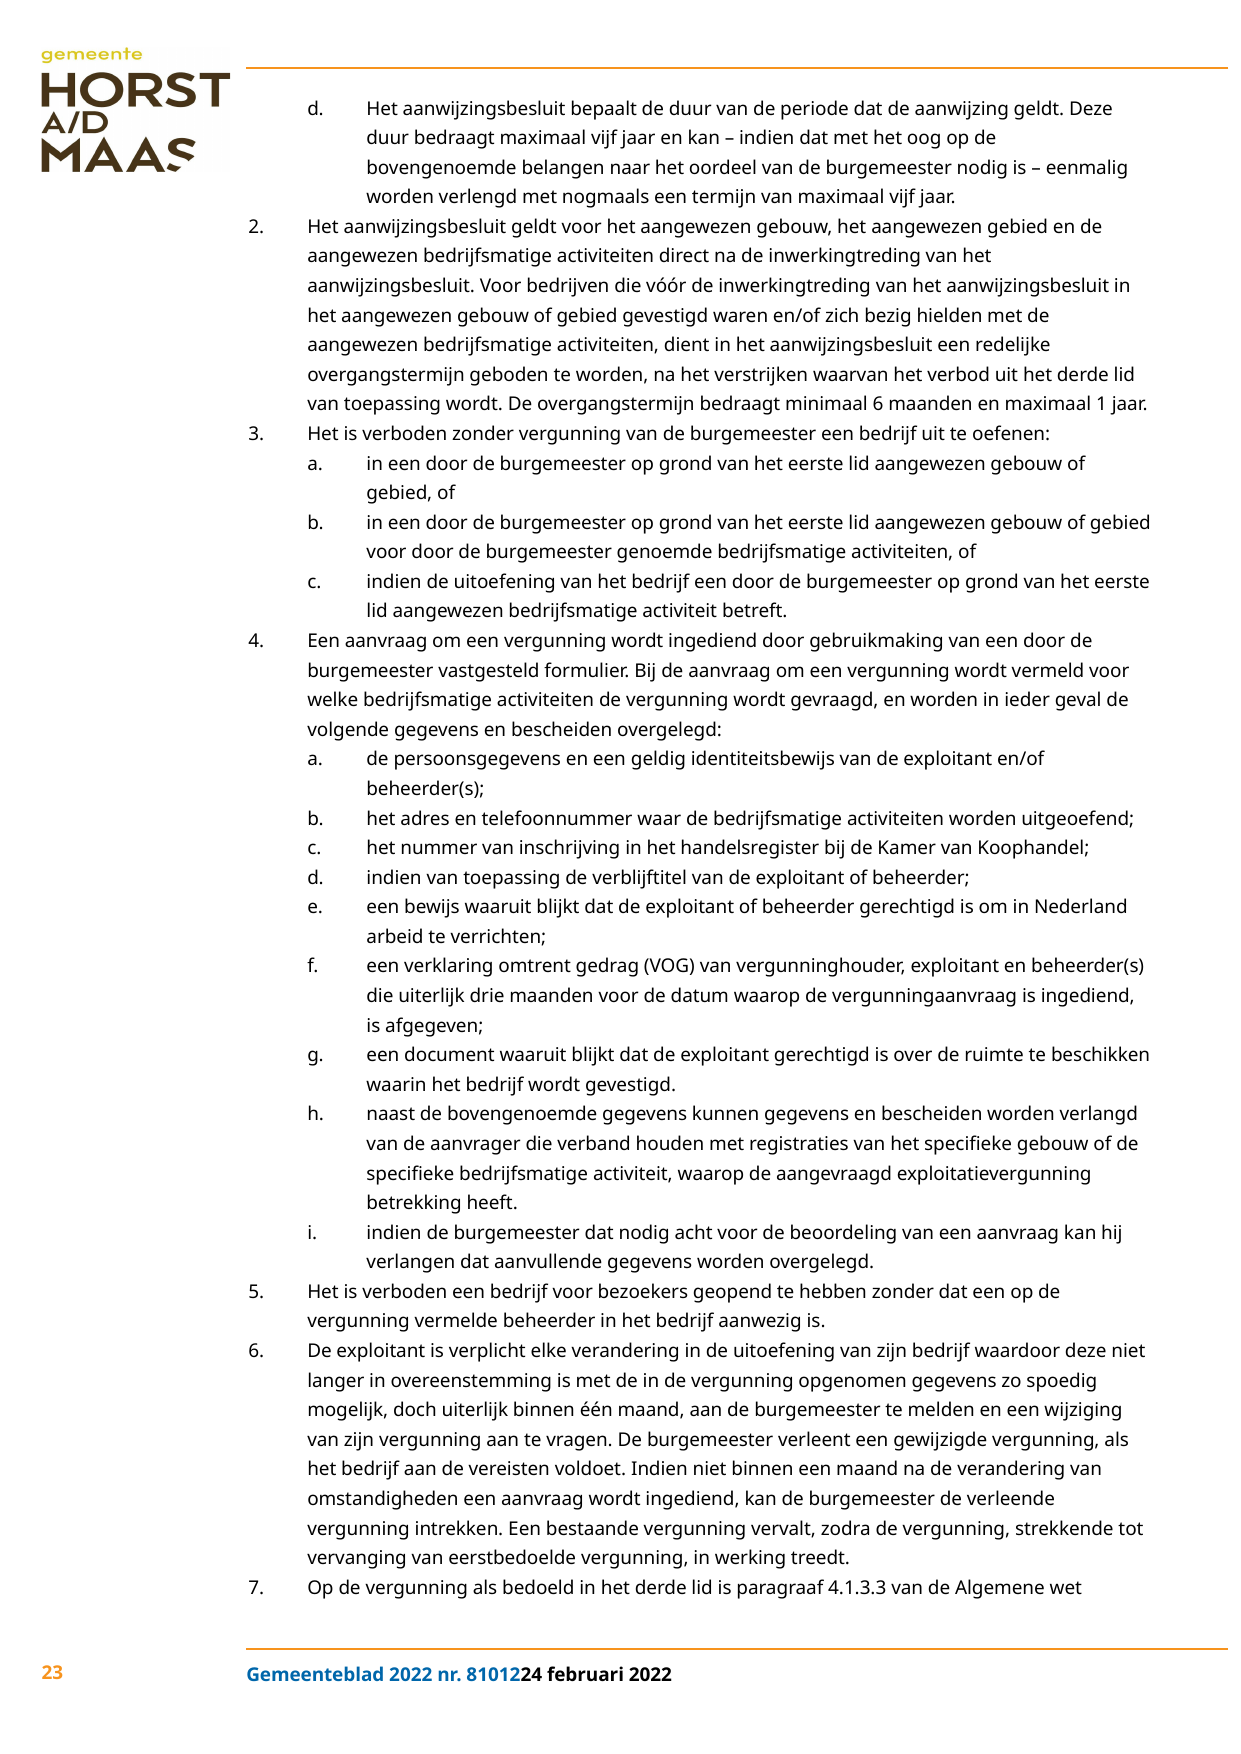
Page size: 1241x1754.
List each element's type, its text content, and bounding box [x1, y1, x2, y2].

list in een door de burgemeester op grond van het eerste lid aangewezen gebouw of gebied voor door de burgemeester genoemde bedrijfsmatige activiteiten, of [307, 509, 1152, 564]
list in een door de burgemeester op grond van het eerste lid aangewezen gebouw of gebied, of [307, 450, 1152, 505]
list Het aanwijzingsbesluit geldt voor het aangewezen gebouw, het aangewezen gebied en de aangewezen bedrijfsmatige activiteiten direct na de inwerkingtreding van het aanwijzingsbesluit. Voor bedrijven die vóór de inwerkingtreding van het aanwijzingsbesluit in het aangewezen gebouw of gebied gevestigd waren en/of zich bezig hielden met de aangewezen bedrijfsmatige activiteiten, dient in het aanwijzingsbesluit een redelijke overgangstermijn geboden te worden, na het verstrijken waarvan het verbod uit het derde lid van toepassing wordt. De overgangstermijn bedraagt minimaal 6 maanden en maximaal 1 jaar. [248, 213, 1152, 416]
list indien van toepassing de verblijftitel van de exploitant of beheerder; [307, 864, 1152, 890]
list indien de uitoefening van het bedrijf een door de burgemeester op grond van het eerste lid aangewezen bedrijfsmatige activiteit betreft. [307, 568, 1152, 623]
list Het is verboden een bedrijf voor bezoekers geopend te hebben zonder dat een op de vergunning vermelde beheerder in het bedrijf aanwezig is. [248, 1278, 1152, 1333]
list een document waaruit blijkt dat de exploitant gerechtigd is over de ruimte te beschikken waarin het bedrijf wordt gevestigd. [307, 1041, 1152, 1097]
list het adres en telefoonnummer waar de bedrijfsmatige activiteiten worden uitgeoefend; [307, 805, 1152, 831]
list Op de vergunning als bedoeld in het derde lid is paragraaf 4.1.3.3 van de Algemene wet [248, 1574, 1152, 1600]
list de persoonsgegevens en een geldig identiteitsbewijs van de exploitant en/of beheerder(s); [307, 746, 1152, 801]
list het nummer van inschrijving in het handelsregister bij de Kamer van Koophandel; [307, 834, 1152, 860]
list De exploitant is verplicht elke verandering in de uitoefening van zijn bedrijf waardoor deze niet langer in overeenstemming is met de in de vergunning opgenomen gegevens zo spoedig mogelijk, doch uiterlijk binnen één maand, aan de burgemeester te melden en een wijziging van zijn vergunning aan te vragen. De burgemeester verleent een gewijzigde vergunning, als het bedrijf aan de vereisten voldoet. Indien niet binnen een maand na de verandering van omstandigheden een aanvraag wordt ingediend, kan de burgemeester de verleende vergunning intrekken. Een bestaande vergunning vervalt, zodra de vergunning, strekkende tot vervanging van eerstbedoelde vergunning, in werking treedt. [248, 1337, 1152, 1570]
list Een aanvraag om een vergunning wordt ingediend door gebruikmaking van een door de burgemeester vastgesteld formulier. Bij de aanvraag om een vergunning wordt vermeld voor welke bedrijfsmatige activiteiten de vergunning wordt gevraagd, en worden in ieder geval de volgende gegevens en bescheiden overgelegd: [248, 627, 1152, 742]
list naast de bovengenoemde gegevens kunnen gegevens en bescheiden worden verlangd van de aanvrager die verband houden met registraties van het specifieke gebouw of de specifieke bedrijfsmatige activiteit, waarop de aangevraagd exploitatievergunning betrekking heeft. [307, 1101, 1152, 1215]
list Het aanwijzingsbesluit bepaalt de duur van de periode dat de aanwijzing geldt. Deze duur bedraagt maximaal vijf jaar en kan – indien dat met het oog op de bovengenoemde belangen naar het oordeel van de burgemeester nodig is – eenmalig worden verlengd met nogmaals een termijn van maximaal vijf jaar. [307, 95, 1152, 209]
list een bewijs waaruit blijkt dat de exploitant of beheerder gerechtigd is om in Nederland arbeid te verrichten; [307, 893, 1152, 949]
picture [41, 47, 231, 172]
list indien de burgemeester dat nodig acht voor de beoordeling van een aanvraag kan hij verlangen dat aanvullende gegevens worden overgelegd. [307, 1219, 1152, 1274]
list Het is verboden zonder vergunning van de burgemeester een bedrijf uit te oefenen: [248, 420, 1152, 446]
list een verklaring omtrent gedrag (VOG) van vergunninghouder, exploitant en beheerder(s) die uiterlijk drie maanden voor de datum waarop de vergunningaanvraag is ingediend, is afgegeven; [307, 953, 1152, 1038]
